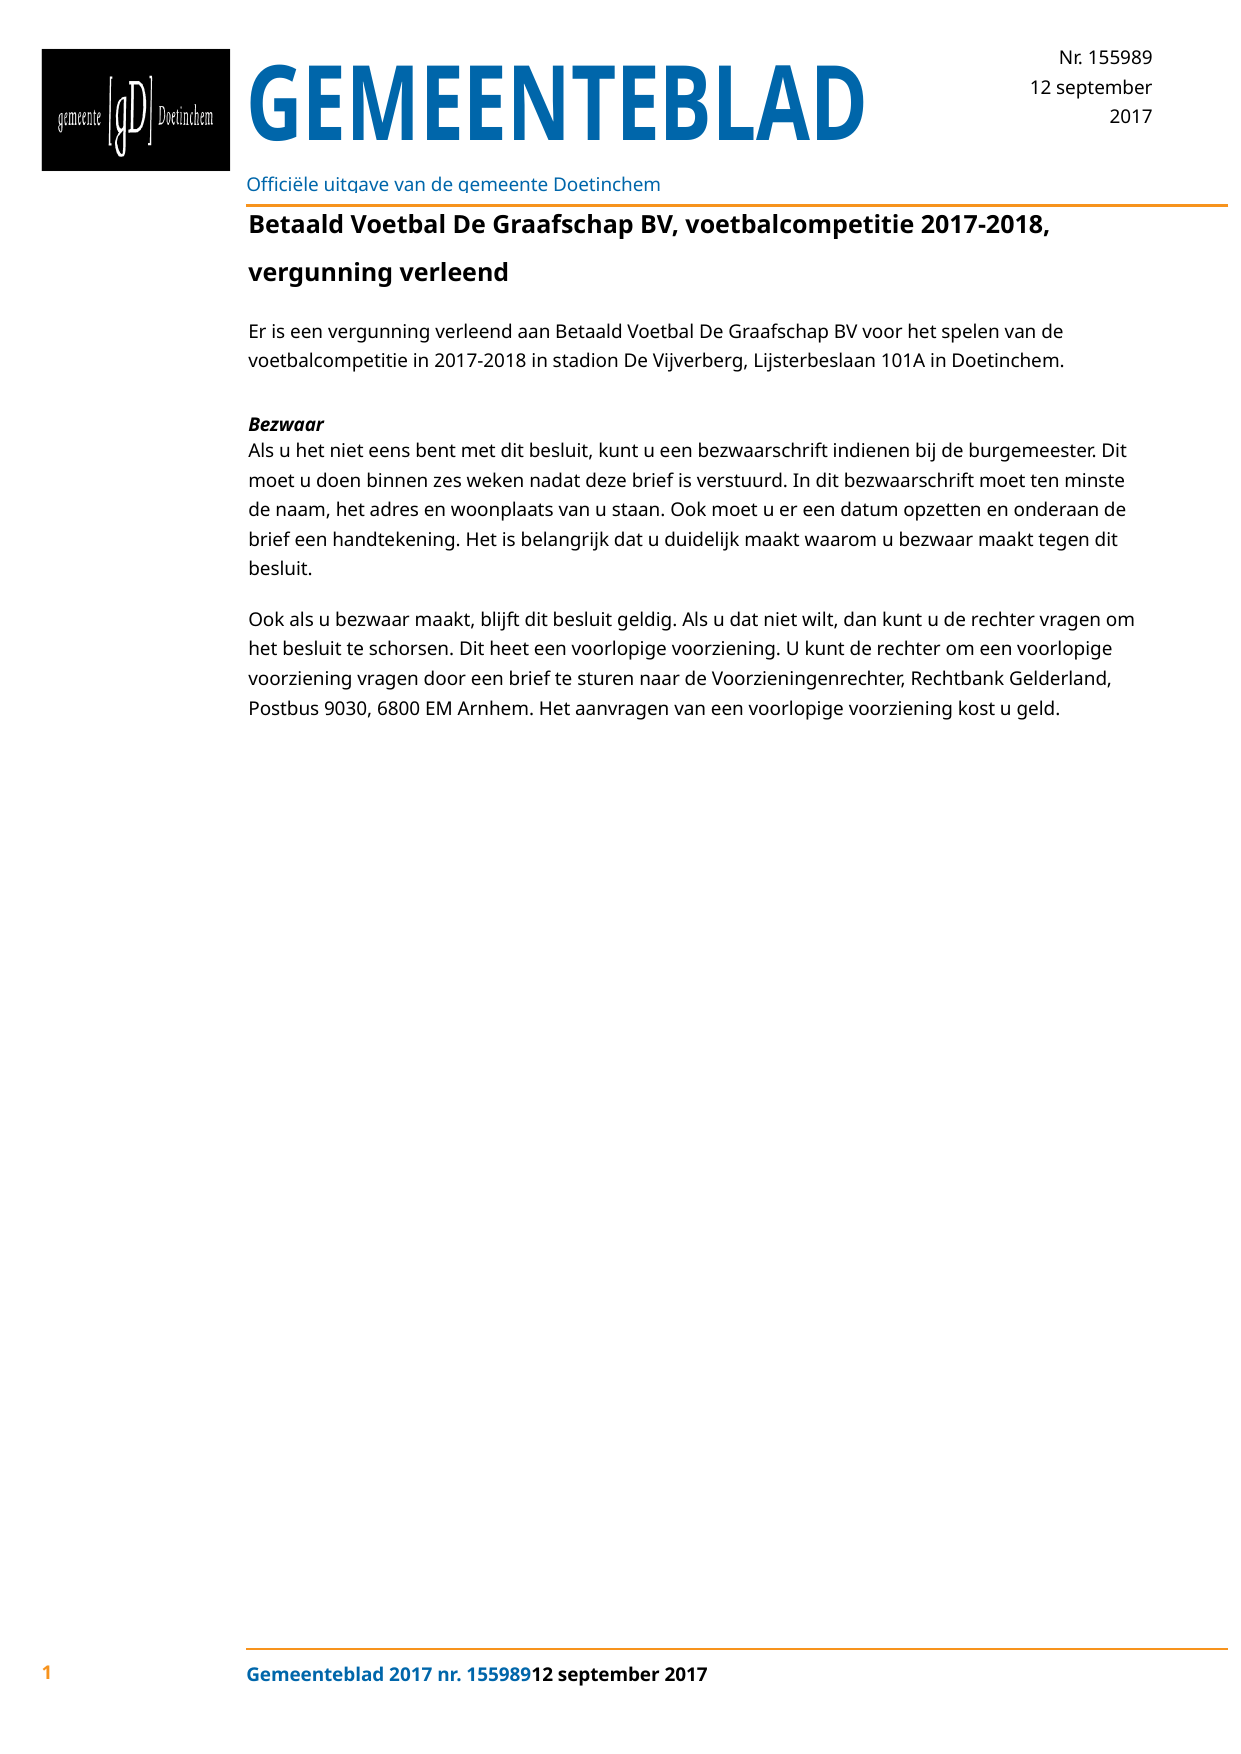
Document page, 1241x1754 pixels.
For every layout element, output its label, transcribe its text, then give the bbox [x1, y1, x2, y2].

text Bezwaar [248, 411, 1152, 437]
text Ook als u bezwaar maakt, blijft dit besluit geldig. Als u dat niet wilt, dan kunt u de rechter vragen om het besluit te schorsen. Dit heet een voorlopige voorziening. U kunt de rechter om een voorlopige voorziening vragen door een brief te sturen naar de Voorzieningenrechter, Rechtbank Gelderland, Postbus 9030, 6800 EM Arnhem. Het aanvragen van een voorlopige voorziening kost u geld. [248, 606, 1152, 720]
picture [41, 47, 231, 172]
text Er is een vergunning verleend aan Betaald Voetbal De Graafschap BV voor het spelen van de voetbalcompetitie in 2017-2018 in stadion De Vijverberg, Lijsterbeslaan 101A in Doetinchem. [248, 318, 1152, 373]
text Betaald Voetbal De Graafschap BV, voetbalcompetitie 2017-2018, vergunning verleend [248, 207, 1152, 288]
text Als u het niet eens bent met dit besluit, kunt u een bezwaarschrift indienen bij de burgemeester. Dit moet u doen binnen zes weken nadat deze brief is verstuurd. In dit bezwaarschrift moet ten minste de naam, het adres en woonplaats van u staan. Ook moet u er een datum opzetten en onderaan de brief een handtekening. Het is belangrijk dat u duidelijk maakt waarom u bezwaar maakt tegen dit besluit. [248, 437, 1152, 581]
